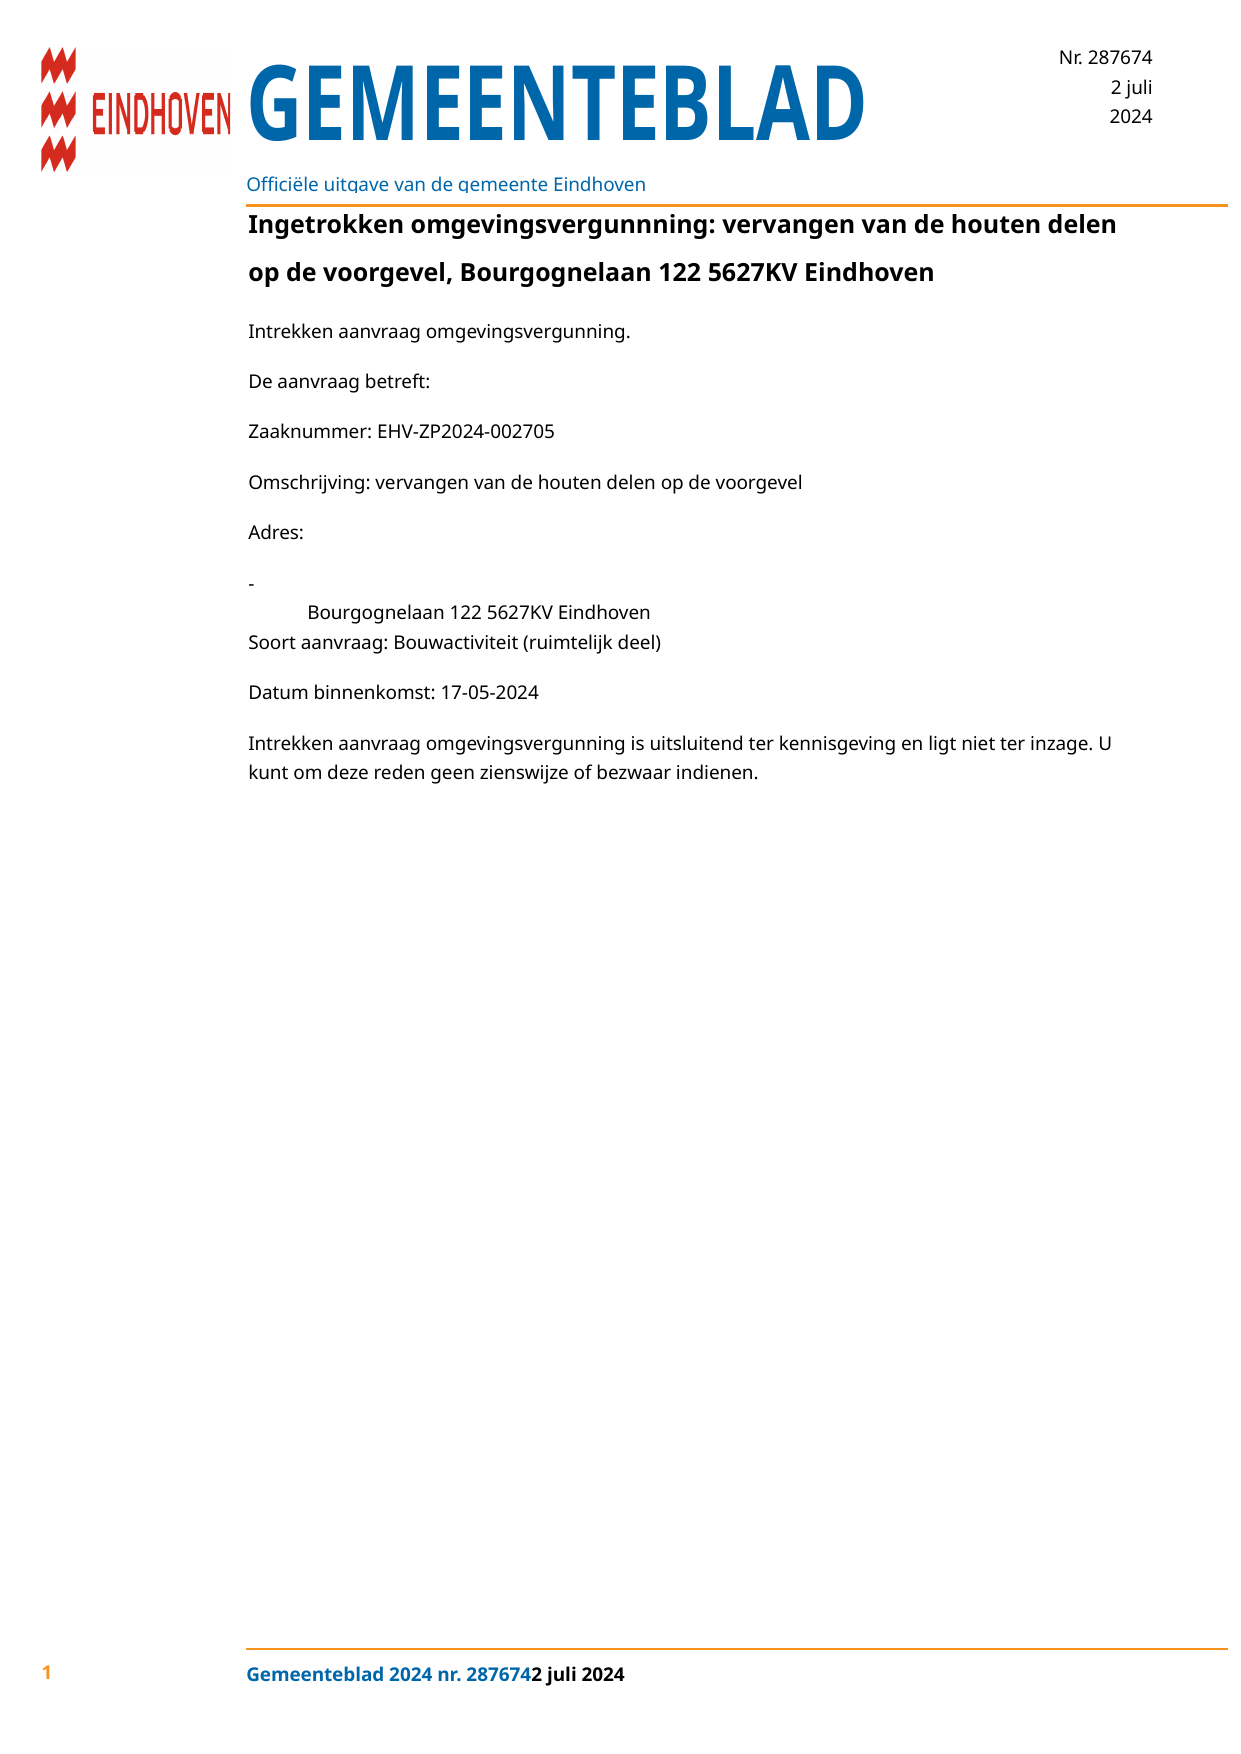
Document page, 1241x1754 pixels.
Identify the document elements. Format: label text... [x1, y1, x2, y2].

text Omschrijving: vervangen van de houten delen op de voorgevel [248, 469, 1152, 495]
list Bourgognelaan 122 5627KV Eindhoven [248, 599, 1152, 625]
text Intrekken aanvraag omgevingsvergunning. [248, 318, 1152, 344]
text Intrekken aanvraag omgevingsvergunning is uitsluitend ter kennisgeving en ligt niet ter inzage. U kunt om deze reden geen zienswijze of bezwaar indienen. [248, 730, 1152, 785]
text De aanvraag betreft: [248, 368, 1152, 394]
text Ingetrokken omgevingsvergunnning: vervangen van de houten delen op de voorgevel, Bourgognelaan 122 5627KV Eindhoven [248, 207, 1152, 288]
text Zaaknummer: EHV-ZP2024-002705 [248, 419, 1152, 444]
text Adres: [248, 519, 1152, 545]
picture [41, 47, 231, 172]
text Soort aanvraag: Bouwactiviteit (ruimtelijk deel) [248, 629, 1152, 655]
text Datum binnenkomst: 17-05-2024 [248, 679, 1152, 705]
